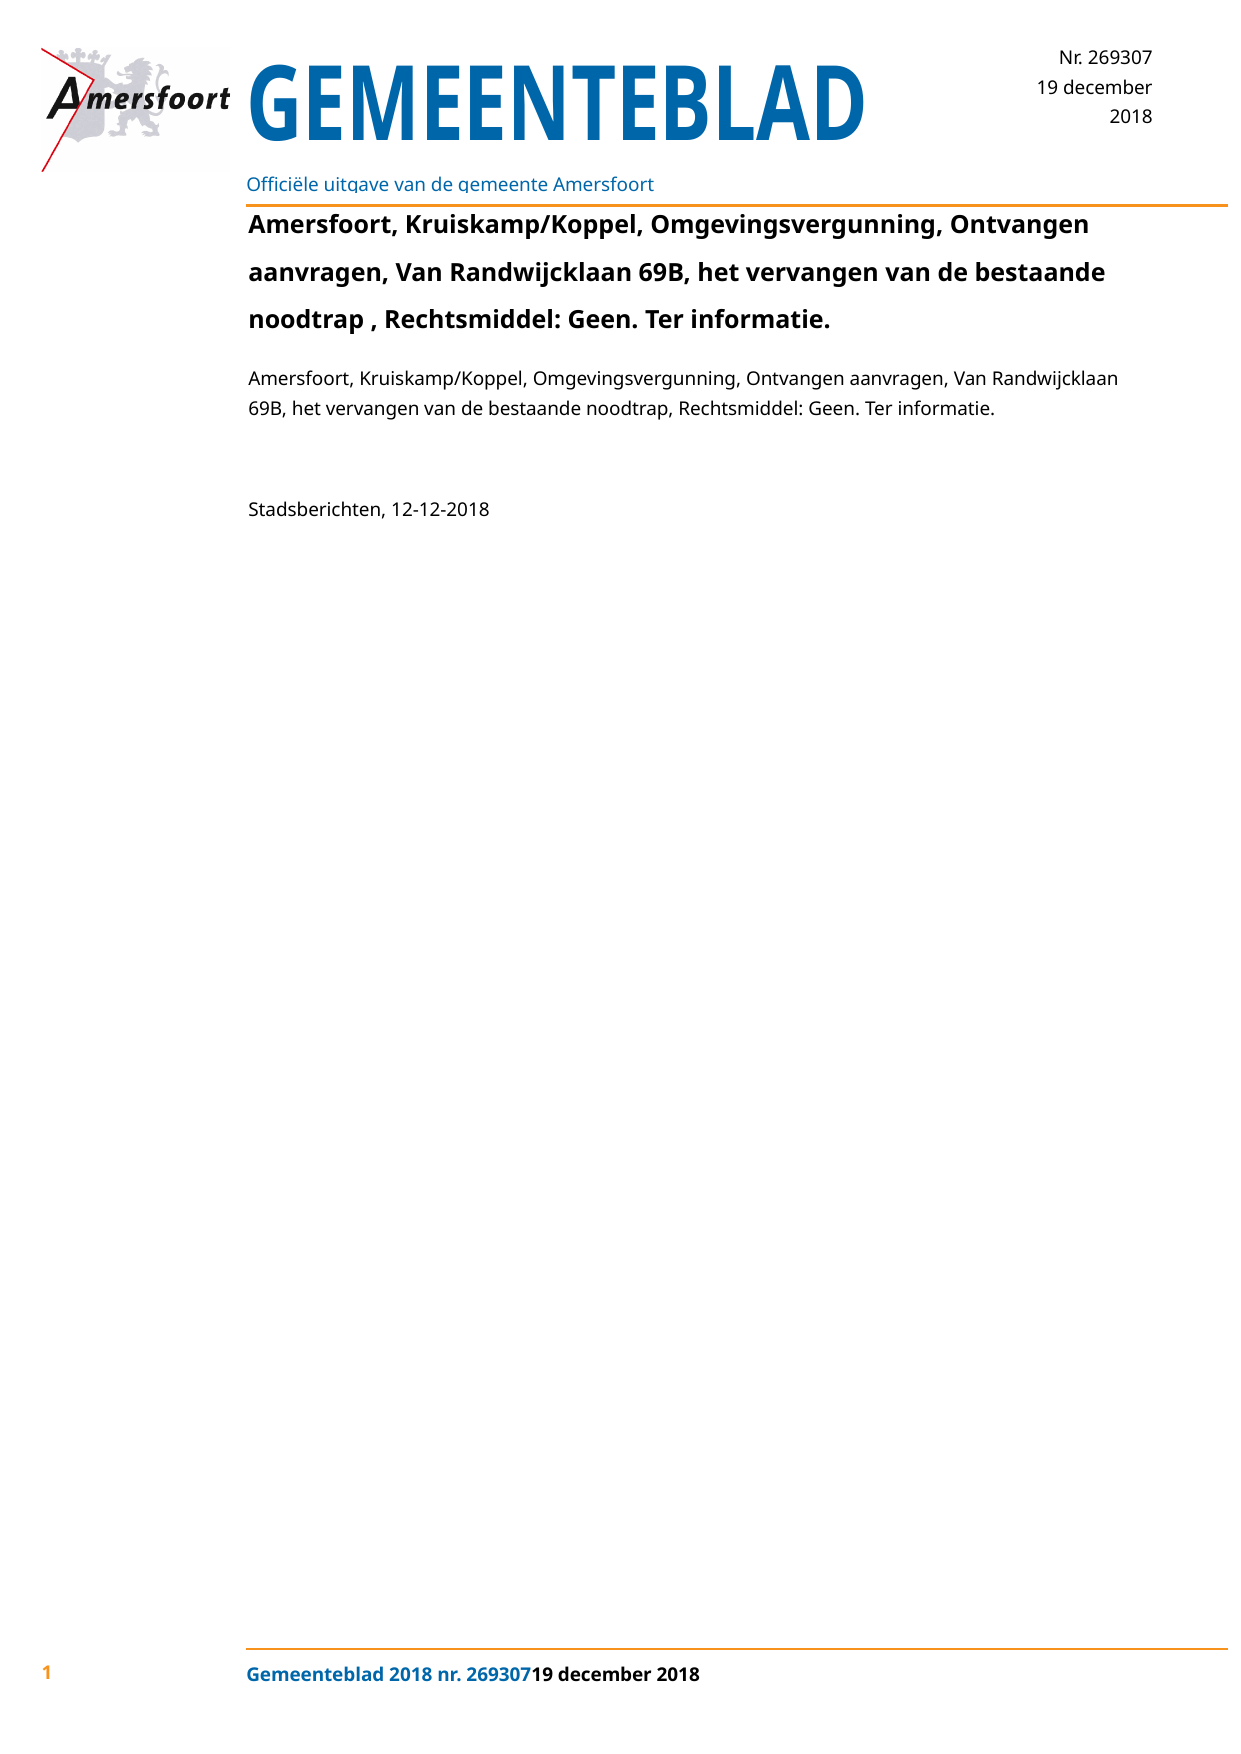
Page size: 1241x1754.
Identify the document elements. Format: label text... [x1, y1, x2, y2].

picture [41, 47, 231, 172]
text Amersfoort, Kruiskamp/Koppel, Omgevingsvergunning, Ontvangen aanvragen, Van Randwijcklaan 69B, het vervangen van de bestaande noodtrap , Rechtsmiddel: Geen. Ter informatie. [248, 207, 1152, 336]
text Stadsberichten, 12-12-2018 [248, 496, 1152, 522]
text Amersfoort, Kruiskamp/Koppel, Omgevingsvergunning, Ontvangen aanvragen, Van Randwijcklaan 69B, het vervangen van de bestaande noodtrap, Rechtsmiddel: Geen. Ter informatie. [248, 366, 1152, 421]
